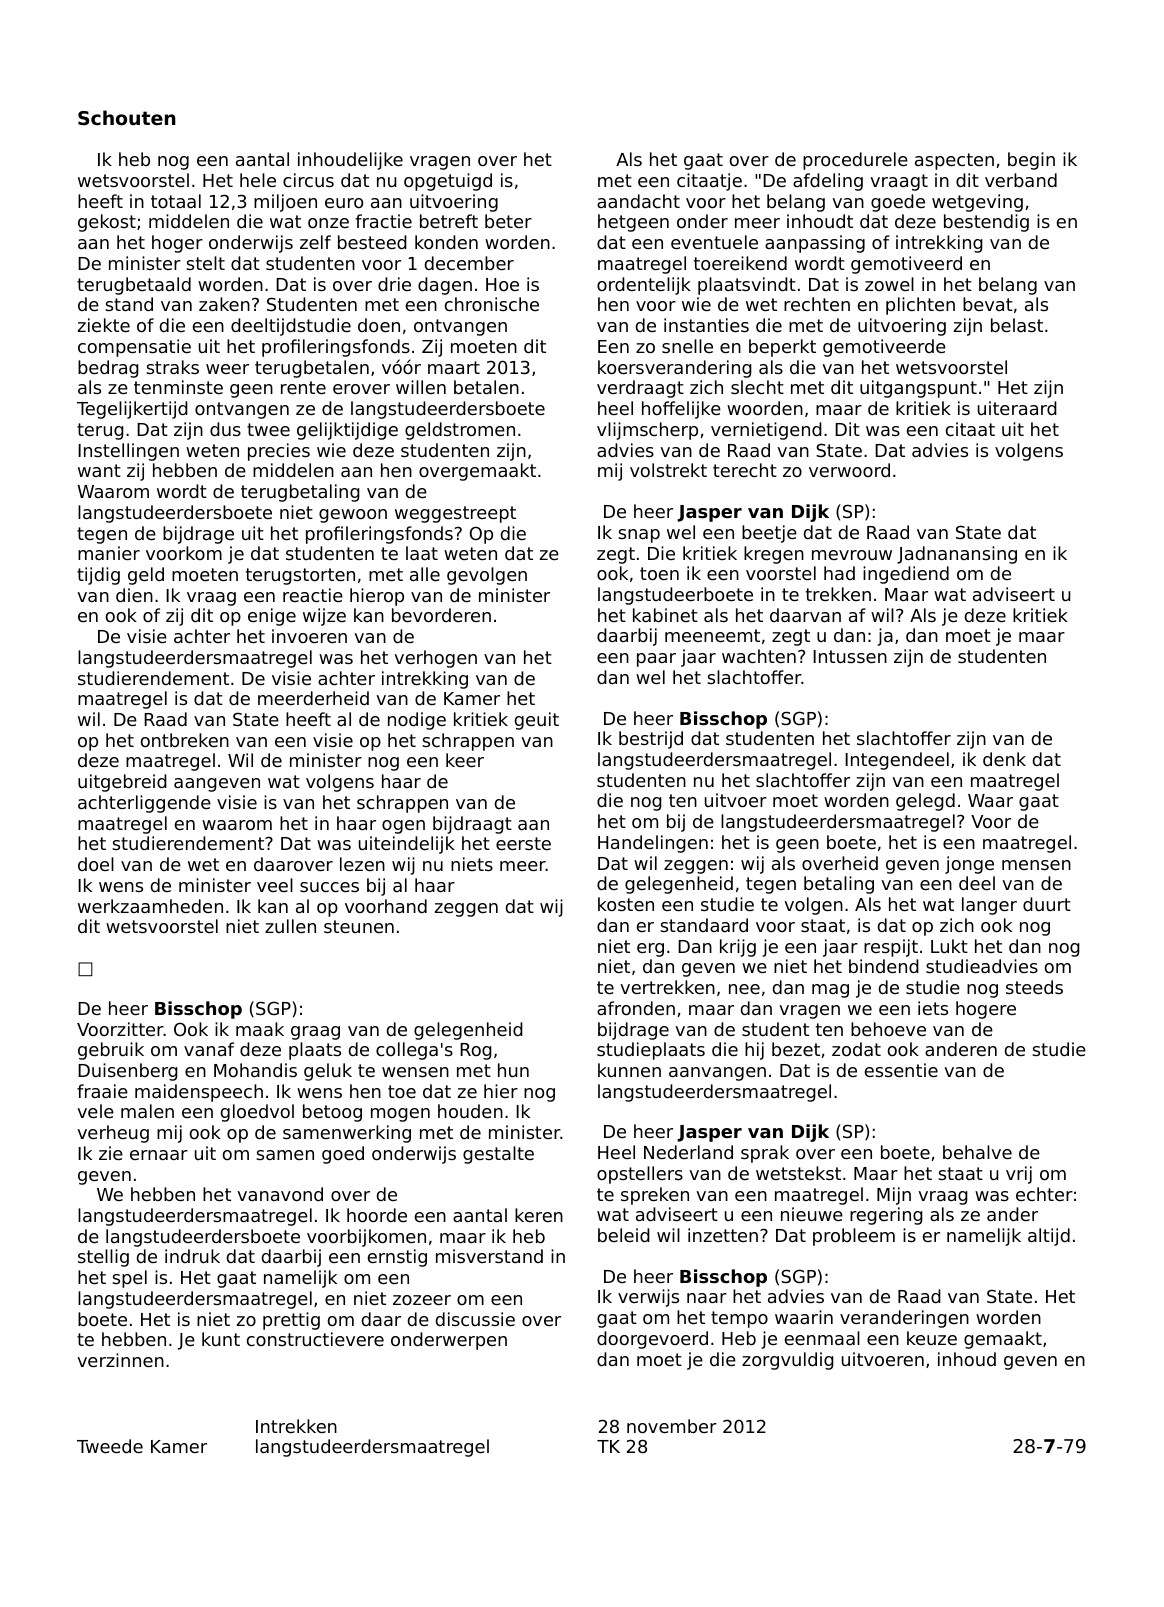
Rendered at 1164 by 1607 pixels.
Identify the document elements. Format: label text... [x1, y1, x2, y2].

text De heer Jasper van Dijk (SP): [596, 502, 1087, 523]
text De visie achter het invoeren van de langstudeerdersmaatregel was het verhogen van het studierendement. De visie achter intrekking van de maatregel is dat de meerderheid van de Kamer het wil. De Raad van State heeft al de nodige kritiek geuit op het ontbreken van een visie op het schrappen van deze maatregel. Wil de minister nog een keer uitgebreid aangeven wat volgens haar de achterliggende visie is van het schrappen van de maatregel en waarom het in haar ogen bijdraagt aan het studierendement? Dat was uiteindelijk het eerste doel van de wet en daarover lezen wij nu niets meer. Ik wens de minister veel succes bij al haar werkzaamheden. Ik kan al op voorhand zeggen dat wij dit wetsvoorstel niet zullen steunen. [77, 627, 567, 938]
text Voorzitter. Ook ik maak graag van de gelegenheid gebruik om vanaf deze plaats de collega's Rog, Duisenberg en Mohandis geluk te wensen met hun fraaie maidenspeech. Ik wens hen toe dat ze hier nog vele malen een gloedvol betoog mogen houden. Ik verheug mij ook op de samenwerking met de minister. Ik zie ernaar uit om samen goed onderwijs gestalte geven. [77, 1019, 567, 1185]
text Heel Nederland sprak over een boete, behalve de opstellers van de wetstekst. Maar het staat u vrij om te spreken van een maatregel. Mijn vraag was echter: wat adviseert u een nieuwe regering als ze ander beleid wil inzetten? Dat probleem is er namelijk altijd. [596, 1143, 1087, 1247]
text We hebben het vanavond over de langstudeerdersmaatregel. Ik hoorde een aantal keren de langstudeerdersboete voorbijkomen, maar ik heb stellig de indruk dat daarbij een ernstig misverstand in het spel is. Het gaat namelijk om een langstudeerdersmaatregel, en niet zozeer om een boete. Het is niet zo prettig om daar de discussie over te hebben. Je kunt constructievere onderwerpen verzinnen. [77, 1185, 567, 1372]
text Als het gaat over de procedurele aspecten, begin ik met een citaatje. "De afdeling vraagt in dit verband aandacht voor het belang van goede wetgeving, hetgeen onder meer inhoudt dat deze bestendig is en dat een eventuele aanpassing of intrekking van de maatregel toereikend wordt gemotiveerd en ordentelijk plaatsvindt. Dat is zowel in het belang van hen voor wie de wet rechten en plichten bevat, als van de instanties die met de uitvoering zijn belast. Een zo snelle en beperkt gemotiveerde koersverandering als die van het wetsvoorstel verdraagt zich slecht met dit uitgangspunt." Het zijn heel hoffelijke woorden, maar de kritiek is uiteraard vlijmscherp, vernietigend. Dit was een citaat uit het advies van de Raad van State. Dat advies is volgens mij volstrekt terecht zo verwoord. [596, 150, 1087, 482]
text De heer Bisschop (SGP): [596, 1267, 1087, 1287]
text □ [77, 958, 567, 979]
text De heer Jasper van Dijk (SP): [596, 1122, 1087, 1143]
text De heer Bisschop (SGP): [596, 708, 1087, 729]
text Ik bestrijd dat studenten het slachtoffer zijn van de langstudeerdersmaatregel. Integendeel, ik denk dat studenten nu het slachtoffer zijn van een maatregel die nog ten uitvoer moet worden gelegd. Waar gaat het om bij de langstudeerdersmaatregel? Voor de Handelingen: het is geen boete, het is een maatregel. Dat wil zeggen: wij als overheid geven jonge mensen de gelegenheid, tegen betaling van een deel van de kosten een studie te volgen. Als het wat langer duurt dan er standaard voor staat, is dat op zich ook nog niet erg. Dan krijg je een jaar respijt. Lukt het dan nog niet, dan geven we niet het bindend studieadvies om te vertrekken, nee, dan mag je de studie nog steeds afronden, maar dan vragen we een iets hogere bijdrage van de student ten behoeve van de studieplaats die hij bezet, zodat ook anderen de studie kunnen aanvangen. Dat is de essentie van de langstudeerdersmaatregel. [596, 729, 1087, 1102]
text Ik snap wel een beetje dat de Raad van State dat zegt. Die kritiek kregen mevrouw Jadnanansing en ik ook, toen ik een voorstel had ingediend om de langstudeerboete in te trekken. Maar wat adviseert u het kabinet als het daarvan af wil? Als je deze kritiek daarbij meeneemt, zegt u dan: ja, dan moet je maar een paar jaar wachten? Intussen zijn de studenten dan wel het slachtoffer. [596, 523, 1087, 688]
text Ik verwijs naar het advies van de Raad van State. Het gaat om het tempo waarin veranderingen worden doorgevoerd. Heb je eenmaal een keuze gemaakt, dan moet je die zorgvuldig uitvoeren, inhoud geven en [596, 1287, 1087, 1370]
text Ik heb nog een aantal inhoudelijke vragen over het wetsvoorstel. Het hele circus dat nu opgetuigd is, heeft in totaal 12,3 miljoen euro aan uitvoering gekost; middelen die wat onze fractie betreft beter aan het hoger onderwijs zelf besteed konden worden. De minister stelt dat studenten voor 1 december terugbetaald worden. Dat is over drie dagen. Hoe is de stand van zaken? Studenten met een chronische ziekte of die een deeltijdstudie doen, ontvangen compensatie uit het profileringsfonds. Zij moeten dit bedrag straks weer terugbetalen, vóór maart 2013, als ze tenminste geen rente erover willen betalen. Tegelijkertijd ontvangen ze de langstudeerdersboete terug. Dat zijn dus twee gelijktijdige geldstromen. Instellingen weten precies wie deze studenten zijn, want zij hebben de middelen aan hen overgemaakt. Waarom wordt de terugbetaling van de langstudeerdersboete niet gewoon weggestreept tegen de bijdrage uit het profileringsfonds? Op die manier voorkom je dat studenten te laat weten dat ze tijdig geld moeten terugstorten, met alle gevolgen van dien. Ik vraag een reactie hierop van de minister en ook of zij dit op enige wijze kan bevorderen. [77, 150, 567, 627]
text De heer Bisschop (SGP): [77, 999, 567, 1019]
